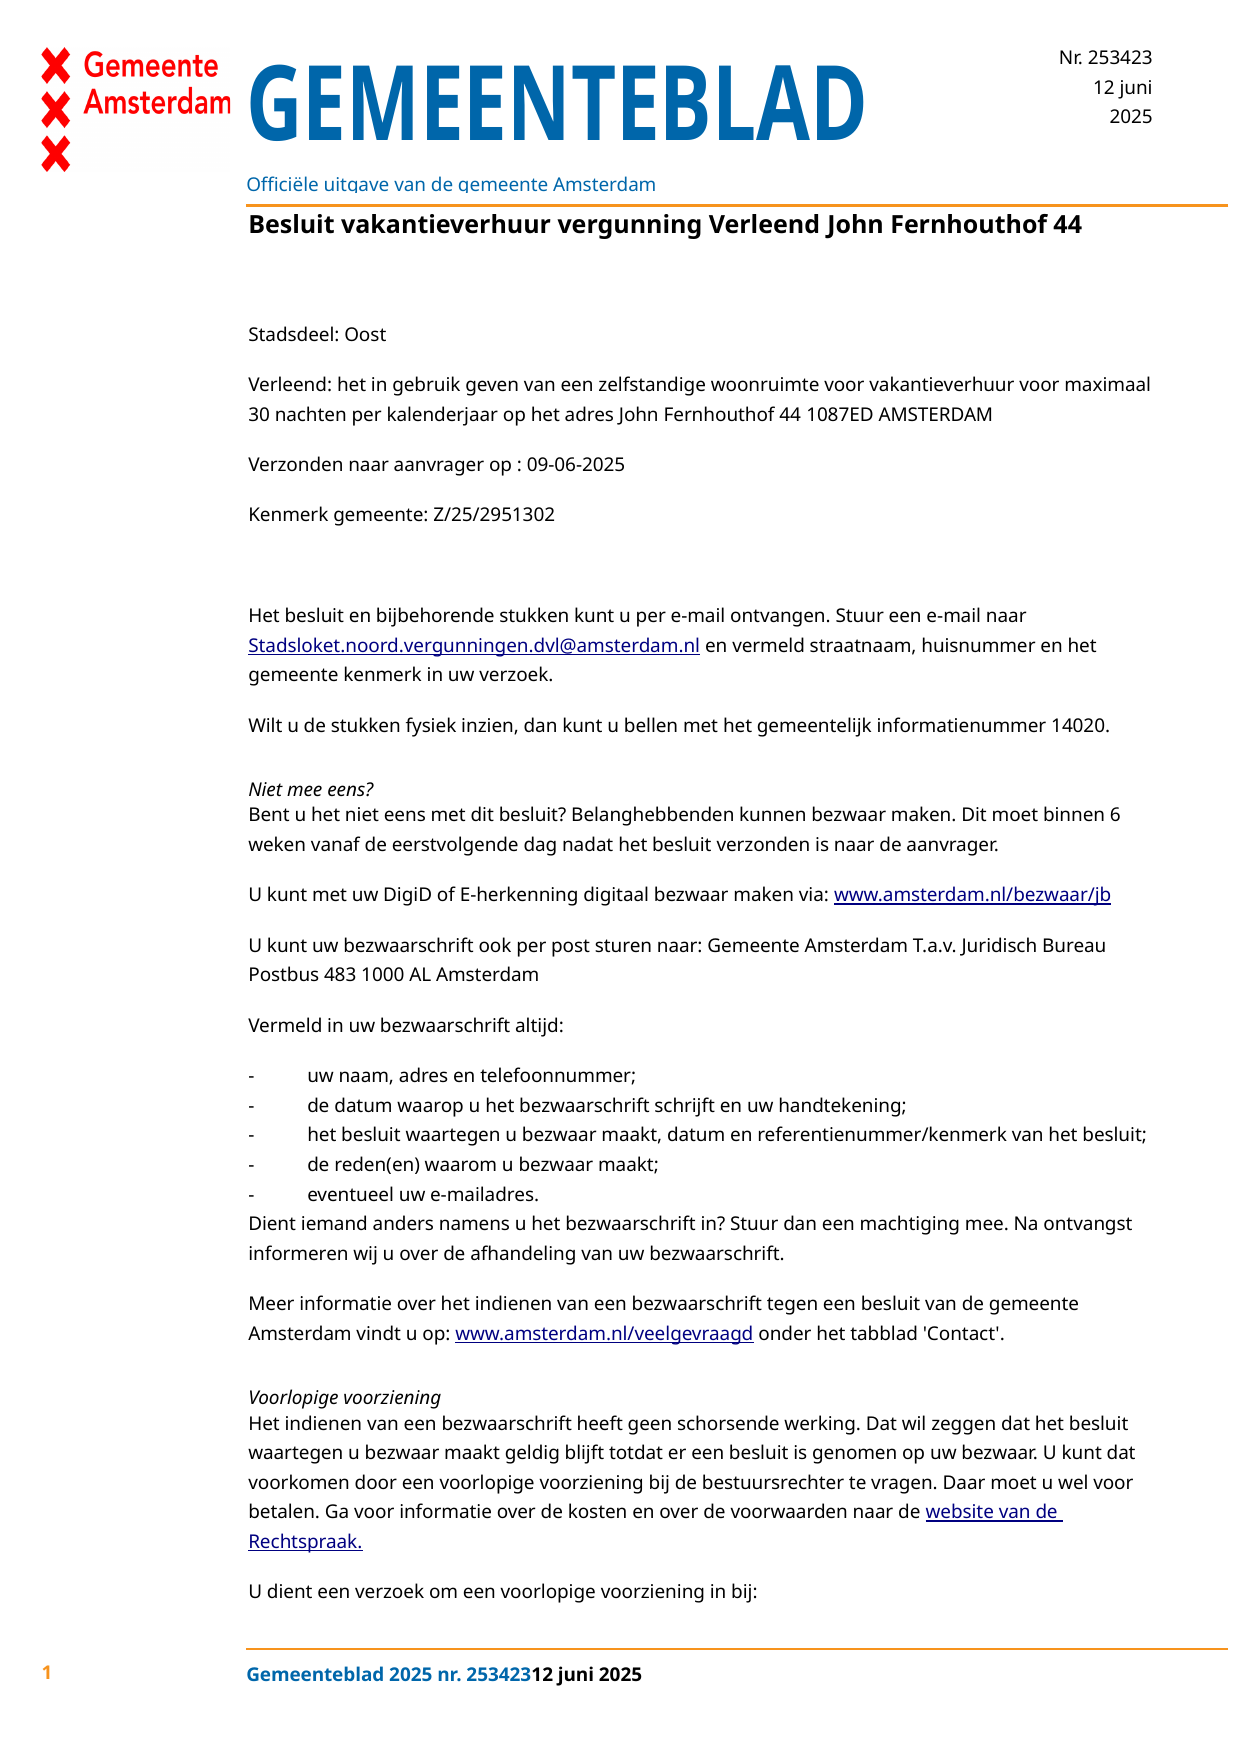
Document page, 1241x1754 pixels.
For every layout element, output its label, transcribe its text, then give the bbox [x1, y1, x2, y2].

list het besluit waartegen u bezwaar maakt, datum en referentienummer/kenmerk van het besluit; [248, 1122, 1152, 1147]
list de datum waarop u het bezwaarschrift schrijft en uw handtekening; [248, 1092, 1152, 1118]
list de reden(en) waarom u bezwaar maakt; [248, 1151, 1152, 1177]
text Het besluit en bijbehorende stukken kunt u per e-mail ontvangen. Stuur een e-mail naar Stadsloket.noord.vergunningen.dvl@amsterdam.nl en vermeld straatnaam, huisnummer en het gemeente kenmerk in uw verzoek. [248, 602, 1152, 687]
text Dient iemand anders namens u het bezwaarschrift in? Stuur dan een machtiging mee. Na ontvangst informeren wij u over de afhandeling van uw bezwaarschrift. [248, 1210, 1152, 1266]
text Het indienen van een bezwaarschrift heeft geen schorsende werking. Dat wil zeggen dat het besluit waartegen u bezwaar maakt geldig blijft totdat er een besluit is genomen op uw bezwaar. U kunt dat voorkomen door een voorlopige voorziening bij de bestuursrechter te vragen. Daar moet u wel voor betalen. Ga voor informatie over de kosten en over de voorwaarden naar de website van de Rechtspraak. [248, 1410, 1152, 1554]
text Verzonden naar aanvrager op : 09-06-2025 [248, 451, 1152, 477]
list uw naam, adres en telefoonnummer; [248, 1062, 1152, 1088]
text Voorlopige voorziening [248, 1384, 1152, 1410]
text U kunt uw bezwaarschrift ook per post sturen naar: Gemeente Amsterdam T.a.v. Juridisch Bureau Postbus 483 1000 AL Amsterdam [248, 932, 1152, 987]
text U kunt met uw DigiD of E-herkenning digitaal bezwaar maken via: www.amsterdam.nl/bezwaar/jb [248, 882, 1152, 907]
text Vermeld in uw bezwaarschrift altijd: [248, 1012, 1152, 1038]
text Niet mee eens? [248, 776, 1152, 802]
text Bent u het niet eens met dit besluit? Belanghebbenden kunnen bezwaar maken. Dit moet binnen 6 weken vanaf de eerstvolgende dag nadat het besluit verzonden is naar de aanvrager. [248, 802, 1152, 857]
text Kenmerk gemeente: Z/25/2951302 [248, 502, 1152, 527]
text Stadsdeel: Oost [248, 321, 1152, 346]
list eventueel uw e-mailadres. [248, 1181, 1152, 1207]
text Verleend: het in gebruik geven van een zelfstandige woonruimte voor vakantieverhuur voor maximaal 30 nachten per kalenderjaar op het adres John Fernhouthof 44 1087ED AMSTERDAM [248, 371, 1152, 426]
text Besluit vakantieverhuur vergunning Verleend John Fernhouthof 44 [248, 207, 1152, 241]
picture [41, 47, 231, 172]
text Meer informatie over het indienen van een bezwaarschrift tegen een besluit van de gemeente Amsterdam vindt u op: www.amsterdam.nl/veelgevraagd onder het tabblad 'Contact'. [248, 1290, 1152, 1346]
text U dient een verzoek om een voorlopige voorziening in bij: [248, 1578, 1152, 1604]
text Wilt u de stukken fysiek inzien, dan kunt u bellen met het gemeentelijk informatienummer 14020. [248, 712, 1152, 738]
